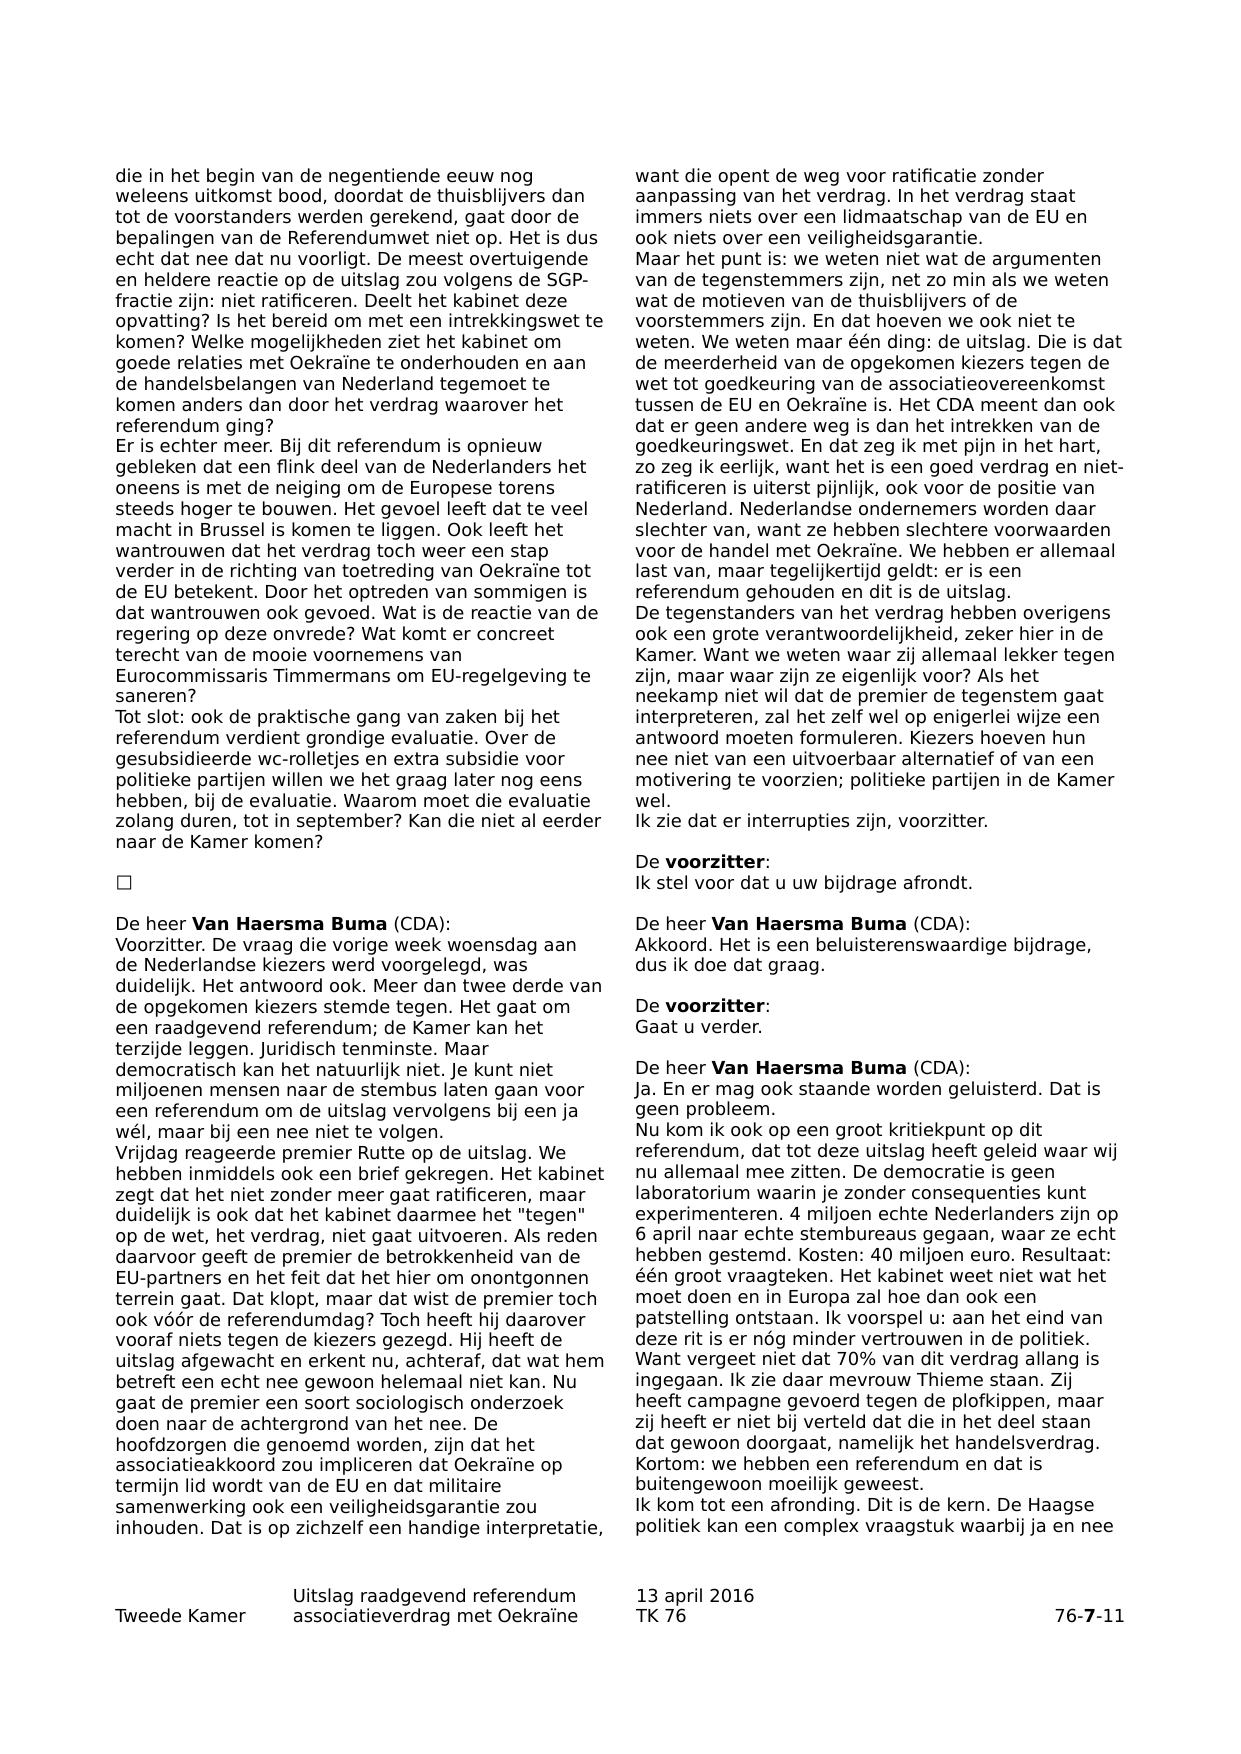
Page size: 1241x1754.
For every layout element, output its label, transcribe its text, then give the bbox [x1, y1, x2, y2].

text De heer Van Haersma Buma (CDA): [635, 1057, 1125, 1078]
text Ik kom tot een afronding. Dit is de kern. De Haagse politiek kan een complex vraagstuk waarbij ja en nee [635, 1495, 1125, 1537]
text De heer Van Haersma Buma (CDA): [115, 913, 605, 934]
text Vrijdag reageerde premier Rutte op de uitslag. We hebben inmiddels ook een brief gekregen. Het kabinet zegt dat het niet zonder meer gaat ratificeren, maar duidelijk is ook dat het kabinet daarmee het "tegen" op de wet, het verdrag, niet gaat uitvoeren. Als reden daarvoor geeft de premier de betrokkenheid van de EU-partners en het feit dat het hier om onontgonnen terrein gaat. Dat klopt, maar dat wist de premier toch ook vóór de referendumdag? Toch heeft hij daarover vooraf niets tegen de kiezers gezegd. Hij heeft de uitslag afgewacht en erkent nu, achteraf, dat wat hem betreft een echt nee gewoon helemaal niet kan. Nu gaat de premier een soort sociologisch onderzoek doen naar de achtergrond van het nee. De hoofdzorgen die genoemd worden, zijn dat het associatieakkoord zou impliceren dat Oekraïne op termijn lid wordt van de EU en dat militaire samenwerking ook een veiligheidsgarantie zou inhouden. Dat is op zichzelf een handige interpretatie, [115, 1143, 605, 1538]
text Nu kom ik ook op een groot kritiekpunt op dit referendum, dat tot deze uitslag heeft geleid waar wij nu allemaal mee zitten. De democratie is geen laboratorium waarin je zonder consequenties kunt experimenteren. 4 miljoen echte Nederlanders zijn op 6 april naar echte stembureaus gegaan, waar ze echt hebben gestemd. Kosten: 40 miljoen euro. Resultaat: één groot vraagteken. Het kabinet weet niet wat het moet doen en in Europa zal hoe dan ook een patstelling ontstaan. Ik voorspel u: aan het eind van deze rit is er nóg minder vertrouwen in de politiek. Want vergeet niet dat 70% van dit verdrag allang is ingegaan. Ik zie daar mevrouw Thieme staan. Zij heeft campagne gevoerd tegen de plofkippen, maar zij heeft er niet bij verteld dat die in het deel staan dat gewoon doorgaat, namelijk het handelsverdrag. Kortom: we hebben een referendum en dat is buitengewoon moeilijk geweest. [635, 1120, 1125, 1495]
text Ja. En er mag ook staande worden geluisterd. Dat is geen probleem. [635, 1078, 1125, 1120]
text De voorzitter: [635, 852, 1125, 873]
text De tegenstanders van het verdrag hebben overigens ook een grote verantwoordelijkheid, zeker hier in de Kamer. Want we weten waar zij allemaal lekker tegen zijn, maar waar zijn ze eigenlijk voor? Als het neekamp niet wil dat de premier de tegenstem gaat interpreteren, zal het zelf wel op enigerlei wijze een antwoord moeten formuleren. Kiezers hoeven hun nee niet van een uitvoerbaar alternatief of van een motivering te voorzien; politieke partijen in de Kamer wel. [635, 603, 1125, 811]
text De voorzitter: [635, 996, 1125, 1017]
text ⬜ [115, 873, 605, 893]
text Tot slot: ook de praktische gang van zaken bij het referendum verdient grondige evaluatie. Over de gesubsidieerde wc-rolletjes en extra subsidie voor politieke partijen willen we het graag later nog eens hebben, bij de evaluatie. Waarom moet die evaluatie zolang duren, tot in september? Kan die niet al eerder naar de Kamer komen? [115, 707, 605, 853]
text want die opent de weg voor ratificatie zonder aanpassing van het verdrag. In het verdrag staat immers niets over een lidmaatschap van de EU en ook niets over een veiligheidsgarantie. [635, 165, 1125, 249]
text Voorzitter. De vraag die vorige week woensdag aan de Nederlandse kiezers werd voorgelegd, was duidelijk. Het antwoord ook. Meer dan twee derde van de opgekomen kiezers stemde tegen. Het gaat om een raadgevend referendum; de Kamer kan het terzijde leggen. Juridisch tenminste. Maar democratisch kan het natuurlijk niet. Je kunt niet miljoenen mensen naar de stembus laten gaan voor een referendum om de uitslag vervolgens bij een ja wél, maar bij een nee niet te volgen. [115, 934, 605, 1143]
text Maar het punt is: we weten niet wat de argumenten van de tegenstemmers zijn, net zo min als we weten wat de motieven van de thuisblijvers of de voorstemmers zijn. En dat hoeven we ook niet te weten. We weten maar één ding: de uitslag. Die is dat de meerderheid van de opgekomen kiezers tegen de wet tot goedkeuring van de associatieovereenkomst tussen de EU en Oekraïne is. Het CDA meent dan ook dat er geen andere weg is dan het intrekken van de goedkeuringswet. En dat zeg ik met pijn in het hart, zo zeg ik eerlijk, want het is een goed verdrag en niet-ratificeren is uiterst pijnlijk, ook voor de positie van Nederland. Nederlandse ondernemers worden daar slechter van, want ze hebben slechtere voorwaarden voor de handel met Oekraïne. We hebben er allemaal last van, maar tegelijkertijd geldt: er is een referendum gehouden en dit is de uitslag. [635, 249, 1125, 603]
text die in het begin van de negentiende eeuw nog weleens uitkomst bood, doordat de thuisblijvers dan tot de voorstanders werden gerekend, gaat door de bepalingen van de Referendumwet niet op. Het is dus echt dat nee dat nu voorligt. De meest overtuigende en heldere reactie op de uitslag zou volgens de SGP-fractie zijn: niet ratificeren. Deelt het kabinet deze opvatting? Is het bereid om met een intrekkingswet te komen? Welke mogelijkheden ziet het kabinet om goede relaties met Oekraïne te onderhouden en aan de handelsbelangen van Nederland tegemoet te komen anders dan door het verdrag waarover het referendum ging? [115, 165, 605, 436]
text Ik zie dat er interrupties zijn, voorzitter. [635, 811, 1125, 832]
text Ik stel voor dat u uw bijdrage afrondt. [635, 873, 1125, 893]
text Er is echter meer. Bij dit referendum is opnieuw gebleken dat een flink deel van de Nederlanders het oneens is met de neiging om de Europese torens steeds hoger te bouwen. Het gevoel leeft dat te veel macht in Brussel is komen te liggen. Ook leeft het wantrouwen dat het verdrag toch weer een stap verder in de richting van toetreding van Oekraïne tot de EU betekent. Door het optreden van sommigen is dat wantrouwen ook gevoed. Wat is de reactie van de regering op deze onvrede? Wat komt er concreet terecht van de mooie voornemens van Eurocommissaris Timmermans om EU-regelgeving te saneren? [115, 436, 605, 707]
text Gaat u verder. [635, 1017, 1125, 1037]
text De heer Van Haersma Buma (CDA): [635, 913, 1125, 934]
text Akkoord. Het is een beluisterenswaardige bijdrage, dus ik doe dat graag. [635, 934, 1125, 976]
